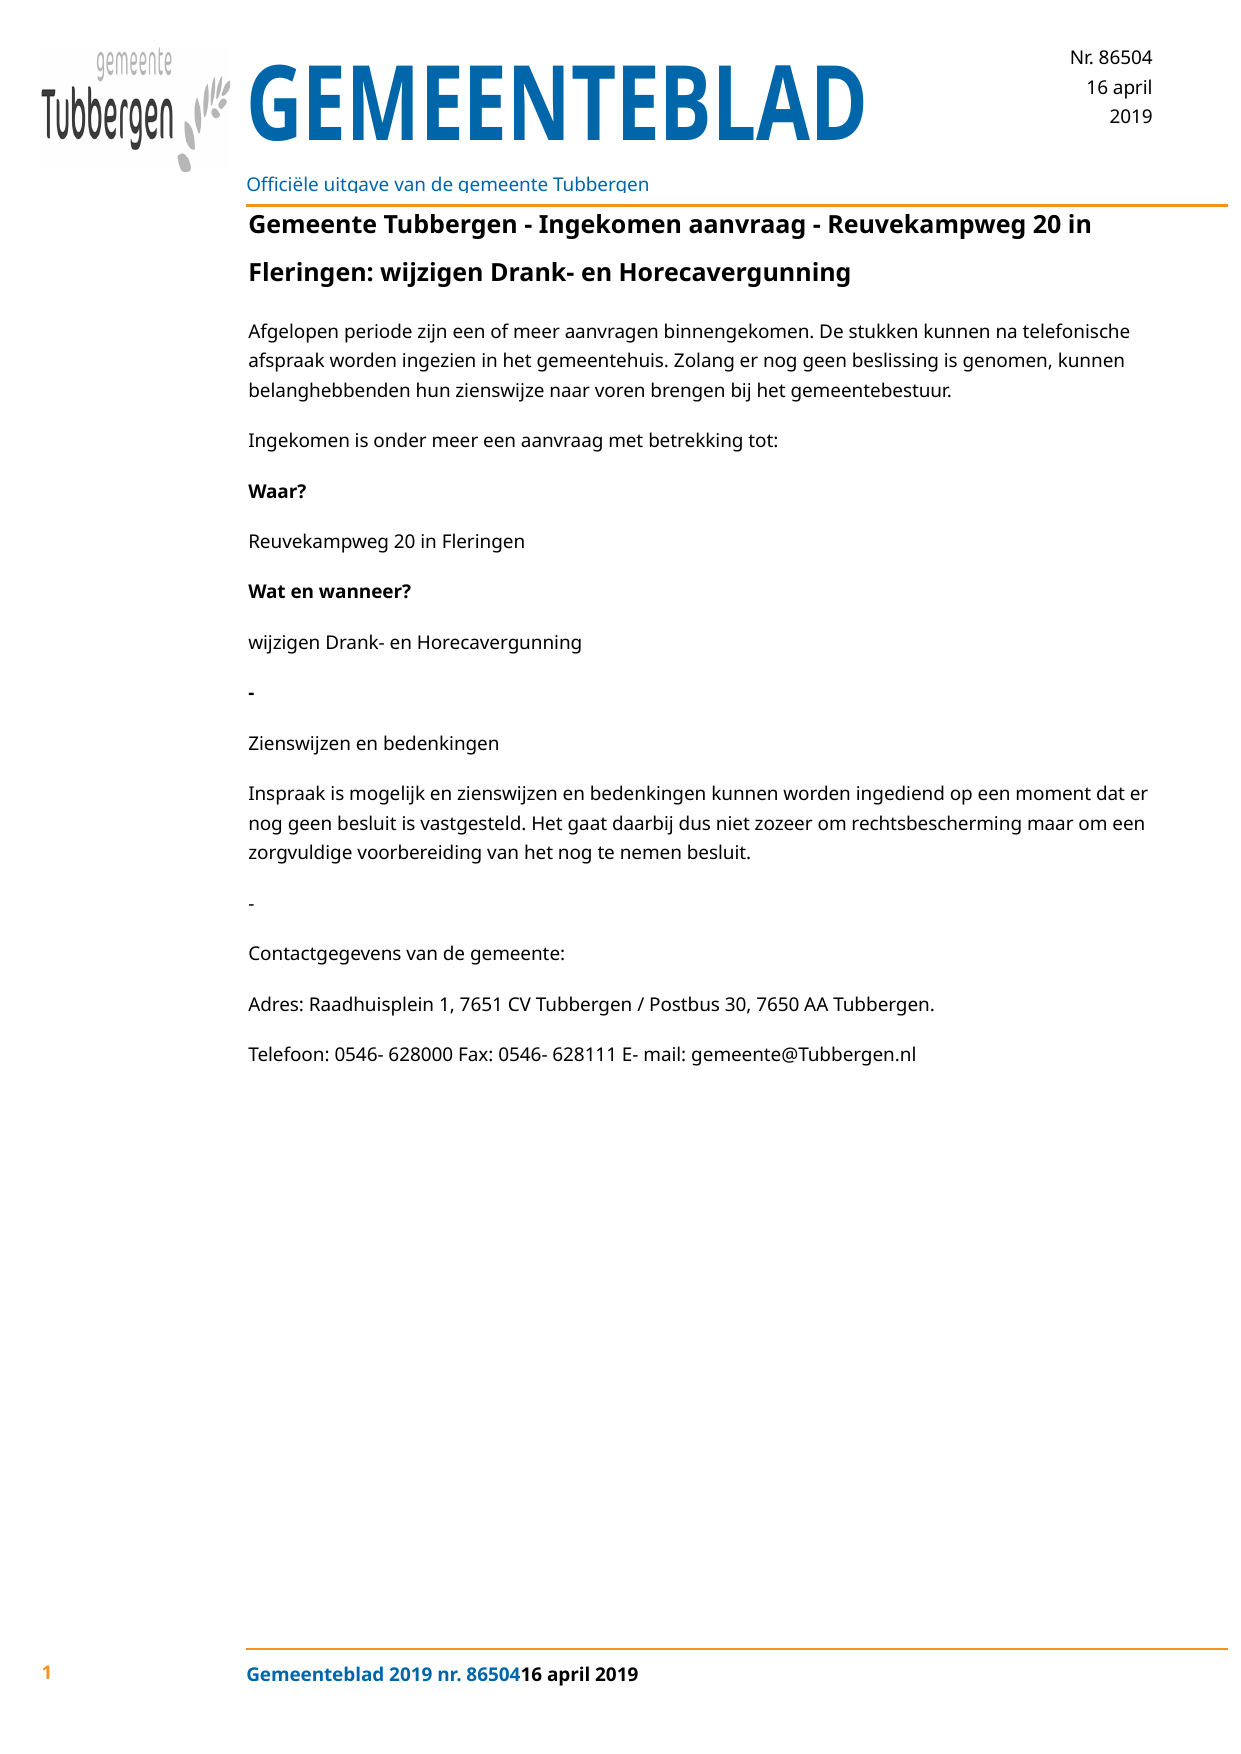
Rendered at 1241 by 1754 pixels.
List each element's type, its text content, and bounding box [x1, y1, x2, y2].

text Zienswijzen en bedenkingen [248, 730, 1152, 756]
text Gemeente Tubbergen - Ingekomen aanvraag - Reuvekampweg 20 in Fleringen: wijzigen Drank- en Horecavergunning [248, 207, 1152, 288]
picture [41, 47, 231, 172]
text Contactgegevens van de gemeente: [248, 940, 1152, 966]
text - [248, 890, 1152, 916]
text Ingekomen is onder meer een aanvraag met betrekking tot: [248, 427, 1152, 453]
text wijzigen Drank- en Horecavergunning [248, 629, 1152, 655]
text - [248, 679, 1152, 705]
text Inspraak is mogelijk en zienswijzen en bedenkingen kunnen worden ingediend op een moment dat er nog geen besluit is vastgesteld. Het gaat daarbij dus niet zozeer om rechtsbescherming maar om een zorgvuldige voorbereiding van het nog te nemen besluit. [248, 780, 1152, 865]
text Reuvekampweg 20 in Fleringen [248, 528, 1152, 554]
text Afgelopen periode zijn een of meer aanvragen binnengekomen. De stukken kunnen na telefonische afspraak worden ingezien in het gemeentehuis. Zolang er nog geen beslissing is genomen, kunnen belanghebbenden hun zienswijze naar voren brengen bij het gemeentebestuur. [248, 318, 1152, 403]
text Telefoon: 0546- 628000 Fax: 0546- 628111 E- mail: gemeente@Tubbergen.nl [248, 1041, 1152, 1067]
text Adres: Raadhuisplein 1, 7651 CV Tubbergen / Postbus 30, 7650 AA Tubbergen. [248, 991, 1152, 1017]
text Wat en wanneer? [248, 579, 1152, 604]
text Waar? [248, 478, 1152, 504]
